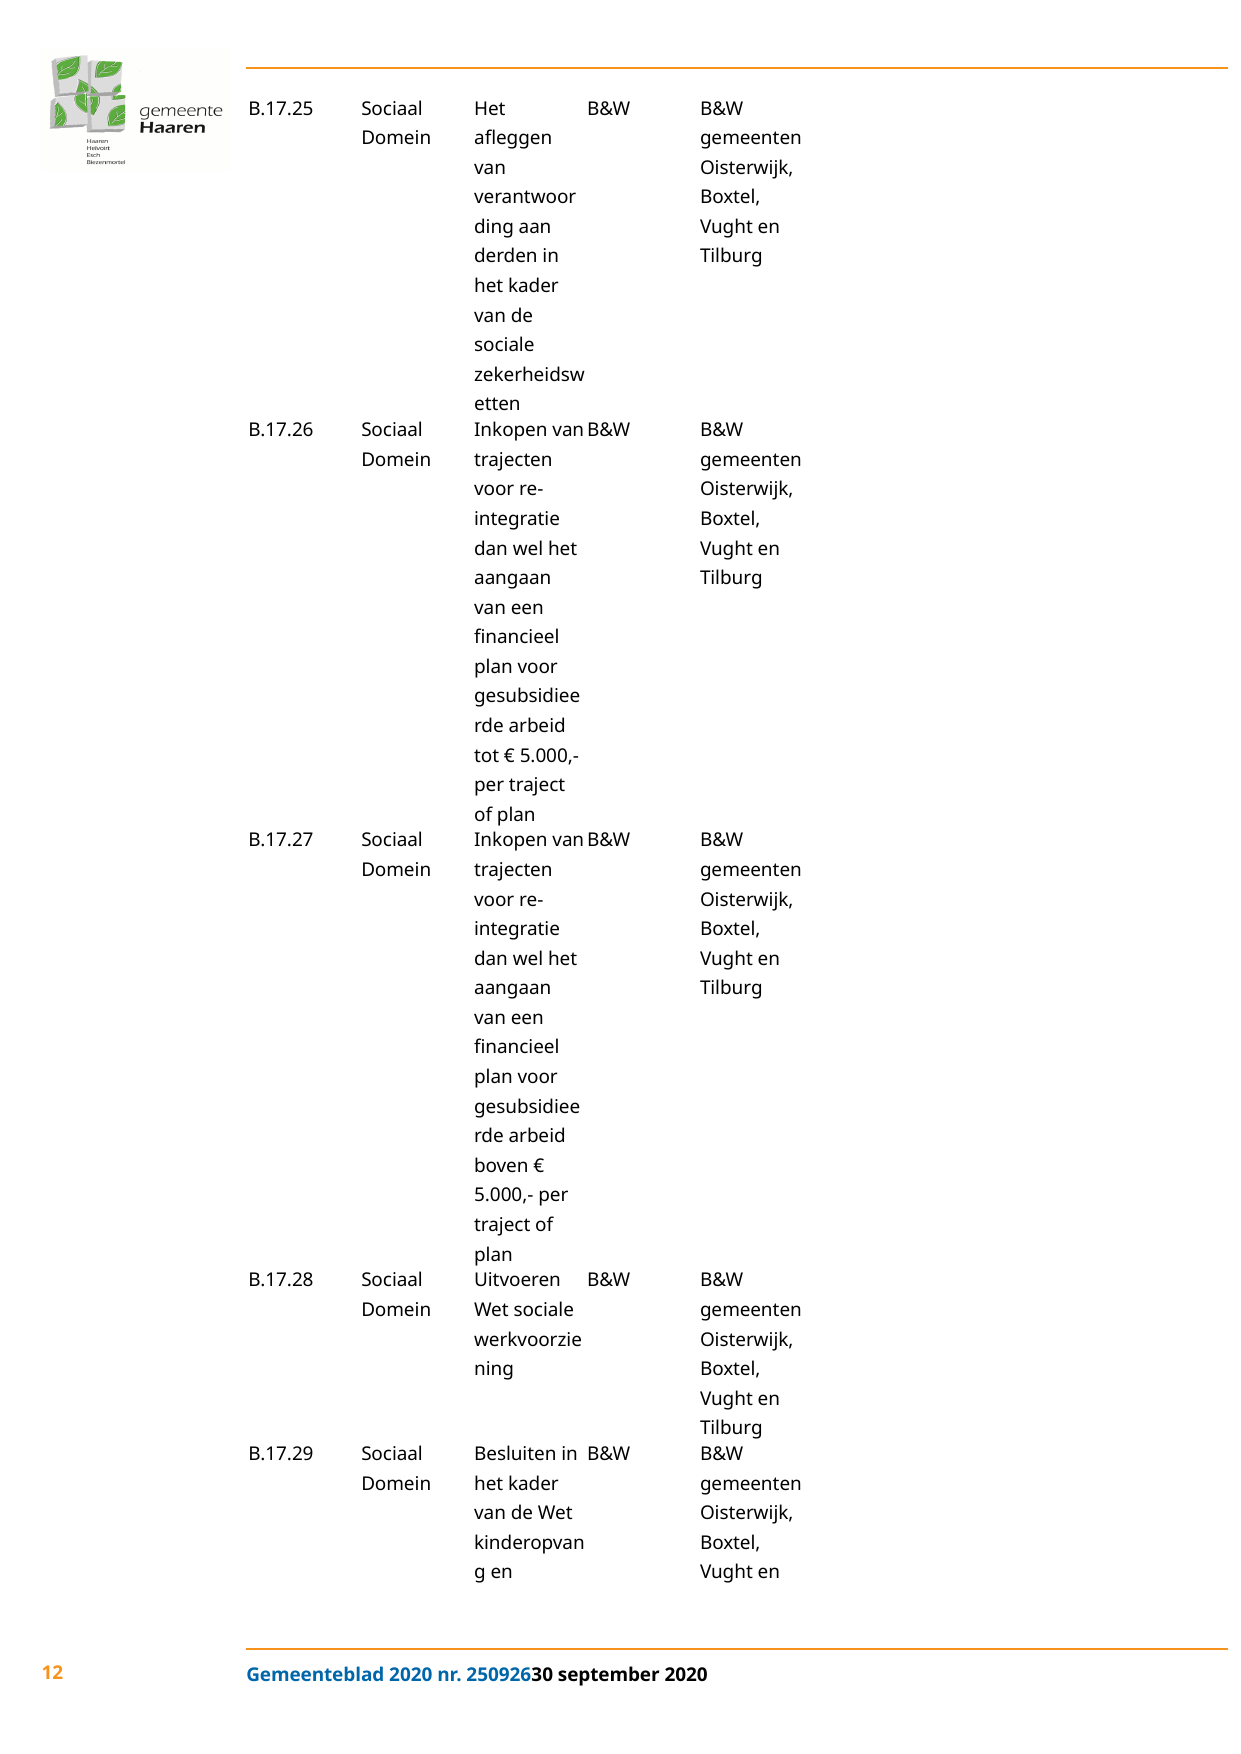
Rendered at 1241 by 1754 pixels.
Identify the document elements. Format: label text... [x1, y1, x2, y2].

table_cell Het afleggen van verantwoording aan derden in het kader van de sociale zekerheidswetten [474, 95, 587, 416]
table_cell [1039, 1267, 1152, 1440]
table_cell Sociaal Domein [361, 1267, 474, 1440]
table_cell [1039, 95, 1152, 416]
table_cell [1039, 1440, 1152, 1584]
table_cell B.17.28 [248, 1267, 361, 1440]
table_cell [813, 1267, 926, 1440]
table_cell Inkopen van trajecten voor re-integratie dan wel het aangaan van een financieel plan voor gesubsidieerde arbeid tot € 5.000,- per traject of plan [474, 416, 587, 827]
table_cell B&W gemeenten Oisterwijk, Boxtel, Vught en Tilburg [700, 1267, 813, 1440]
picture [41, 47, 231, 172]
table_cell Sociaal Domein [361, 1440, 474, 1584]
table_cell [813, 827, 926, 1267]
table_cell B&W [587, 1267, 700, 1440]
table_cell [926, 1440, 1038, 1584]
table_cell B&W [587, 1440, 700, 1584]
table_cell Sociaal Domein [361, 416, 474, 827]
table_cell B&W gemeenten Oisterwijk, Boxtel, Vught en [700, 1440, 813, 1584]
table_cell B.17.26 [248, 416, 361, 827]
table_cell [926, 827, 1038, 1267]
table_cell Sociaal Domein [361, 95, 474, 416]
table_cell Sociaal Domein [361, 827, 474, 1267]
table_cell B&W [587, 416, 700, 827]
table_cell B.17.27 [248, 827, 361, 1267]
table_cell [813, 416, 926, 827]
table_cell B&W gemeenten Oisterwijk, Boxtel, Vught en Tilburg [700, 416, 813, 827]
table_cell [813, 95, 926, 416]
table_cell B&W [587, 827, 700, 1267]
table_cell B&W gemeenten Oisterwijk, Boxtel, Vught en Tilburg [700, 95, 813, 416]
table_cell [926, 416, 1038, 827]
table_cell B.17.29 [248, 1440, 361, 1584]
table_cell [926, 1267, 1038, 1440]
table_cell B&W [587, 95, 700, 416]
table_cell Uitvoeren Wet sociale werkvoorziening [474, 1267, 587, 1440]
table_cell B.17.25 [248, 95, 361, 416]
table_cell [926, 95, 1038, 416]
table_cell Besluiten in het kader van de Wet kinderopvang en [474, 1440, 587, 1584]
table_cell B&W gemeenten Oisterwijk, Boxtel, Vught en Tilburg [700, 827, 813, 1267]
table_cell Inkopen van trajecten voor re-integratie dan wel het aangaan van een financieel plan voor gesubsidieerde arbeid boven € 5.000,- per traject of plan [474, 827, 587, 1267]
table_cell [1039, 416, 1152, 827]
table_cell [1039, 827, 1152, 1267]
table_cell [813, 1440, 926, 1584]
